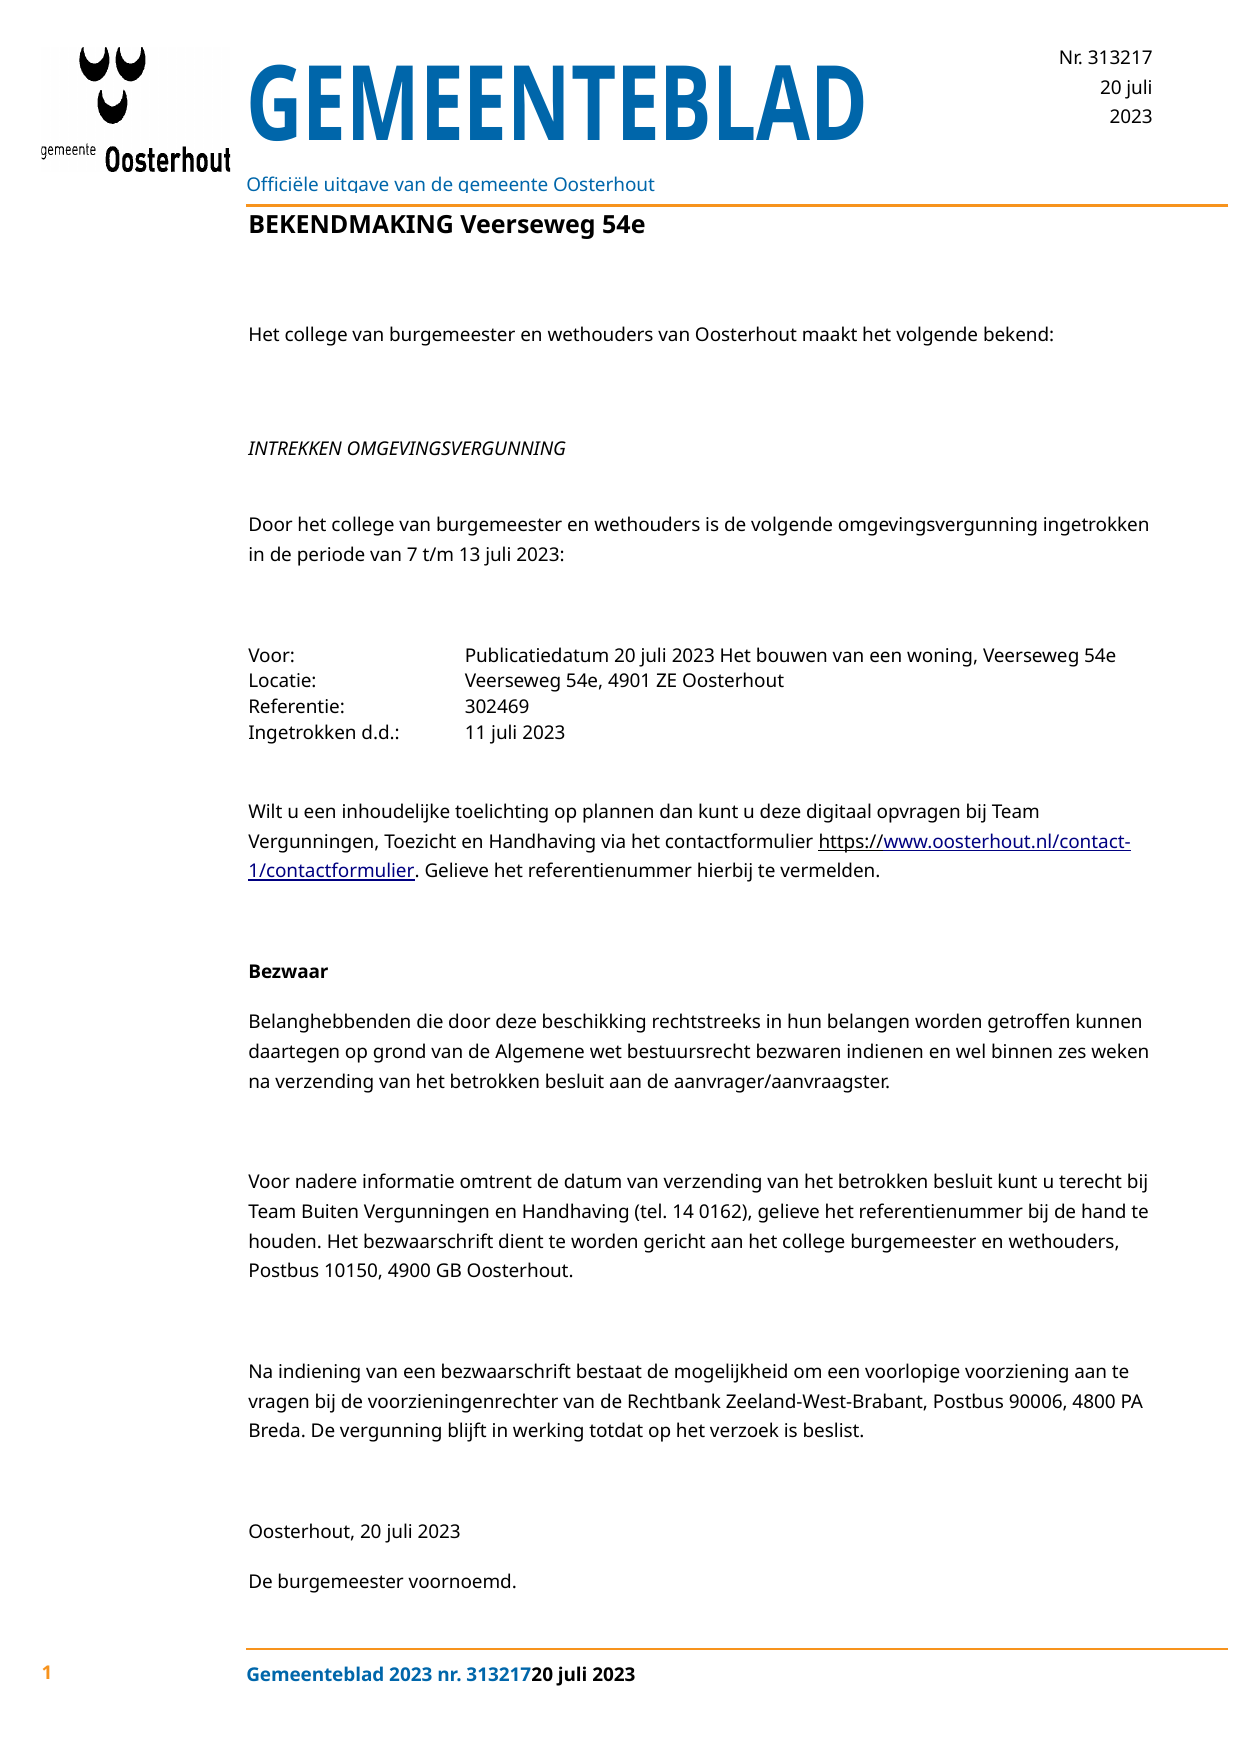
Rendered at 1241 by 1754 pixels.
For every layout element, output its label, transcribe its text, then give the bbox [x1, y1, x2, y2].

text Na indiening van een bezwaarschrift bestaat de mogelijkheid om een voorlopige voorziening aan te vragen bij de voorzieningenrechter van de Rechtbank Zeeland-West-Brabant, Postbus 90006, 4800 PA Breda. De vergunning blijft in werking totdat op het verzoek is beslist. [248, 1358, 1152, 1443]
table_cell Locatie: [248, 668, 464, 693]
text BEKENDMAKING Veerseweg 54e [248, 207, 1152, 241]
table_cell Veerseweg 54e, 4901 ZE Oosterhout [465, 668, 1152, 693]
text Het college van burgemeester en wethouders van Oosterhout maakt het volgende bekend: [248, 321, 1152, 346]
text De burgemeester voornoemd. [248, 1569, 1152, 1594]
table_cell Ingetrokken d.d.: [248, 719, 464, 745]
text Belanghebbenden die door deze beschikking rechtstreeks in hun belangen worden getroffen kunnen daartegen op grond van de Algemene wet bestuursrecht bezwaren indienen en wel binnen zes weken na verzending van het betrokken besluit aan de aanvrager/aanvraagster. [248, 1009, 1152, 1094]
table_cell 11 juli 2023 [465, 719, 1152, 745]
text Voor nadere informatie omtrent de datum van verzending van het betrokken besluit kunt u terecht bij Team Buiten Vergunningen en Handhaving (tel. 14 0162), gelieve het referentienummer bij de hand te houden. Het bezwaarschrift dient te worden gericht aan het college burgemeester en wethouders, Postbus 10150, 4900 GB Oosterhout. [248, 1169, 1152, 1283]
text Wilt u een inhoudelijke toelichting op plannen dan kunt u deze digitaal opvragen bij Team Vergunningen, Toezicht en Handhaving via het contactformulier https://www.oosterhout.nl/contact-1/contactformulier. Gelieve het referentienummer hierbij te vermelden. [248, 798, 1152, 883]
picture [41, 47, 231, 172]
text Bezwaar [248, 958, 1152, 984]
table_header Publicatiedatum 20 juli 2023 Het bouwen van een woning, Veerseweg 54e [465, 642, 1152, 667]
text INTREKKEN OMGEVINGSVERGUNNING [248, 435, 1152, 461]
text Door het college van burgemeester en wethouders is de volgende omgevingsvergunning ingetrokken in de periode van 7 t/m 13 juli 2023: [248, 511, 1152, 567]
table_cell 302469 [465, 693, 1152, 719]
table_header Voor: [248, 642, 464, 667]
table_cell Referentie: [248, 693, 464, 719]
text Oosterhout, 20 juli 2023 [248, 1518, 1152, 1544]
